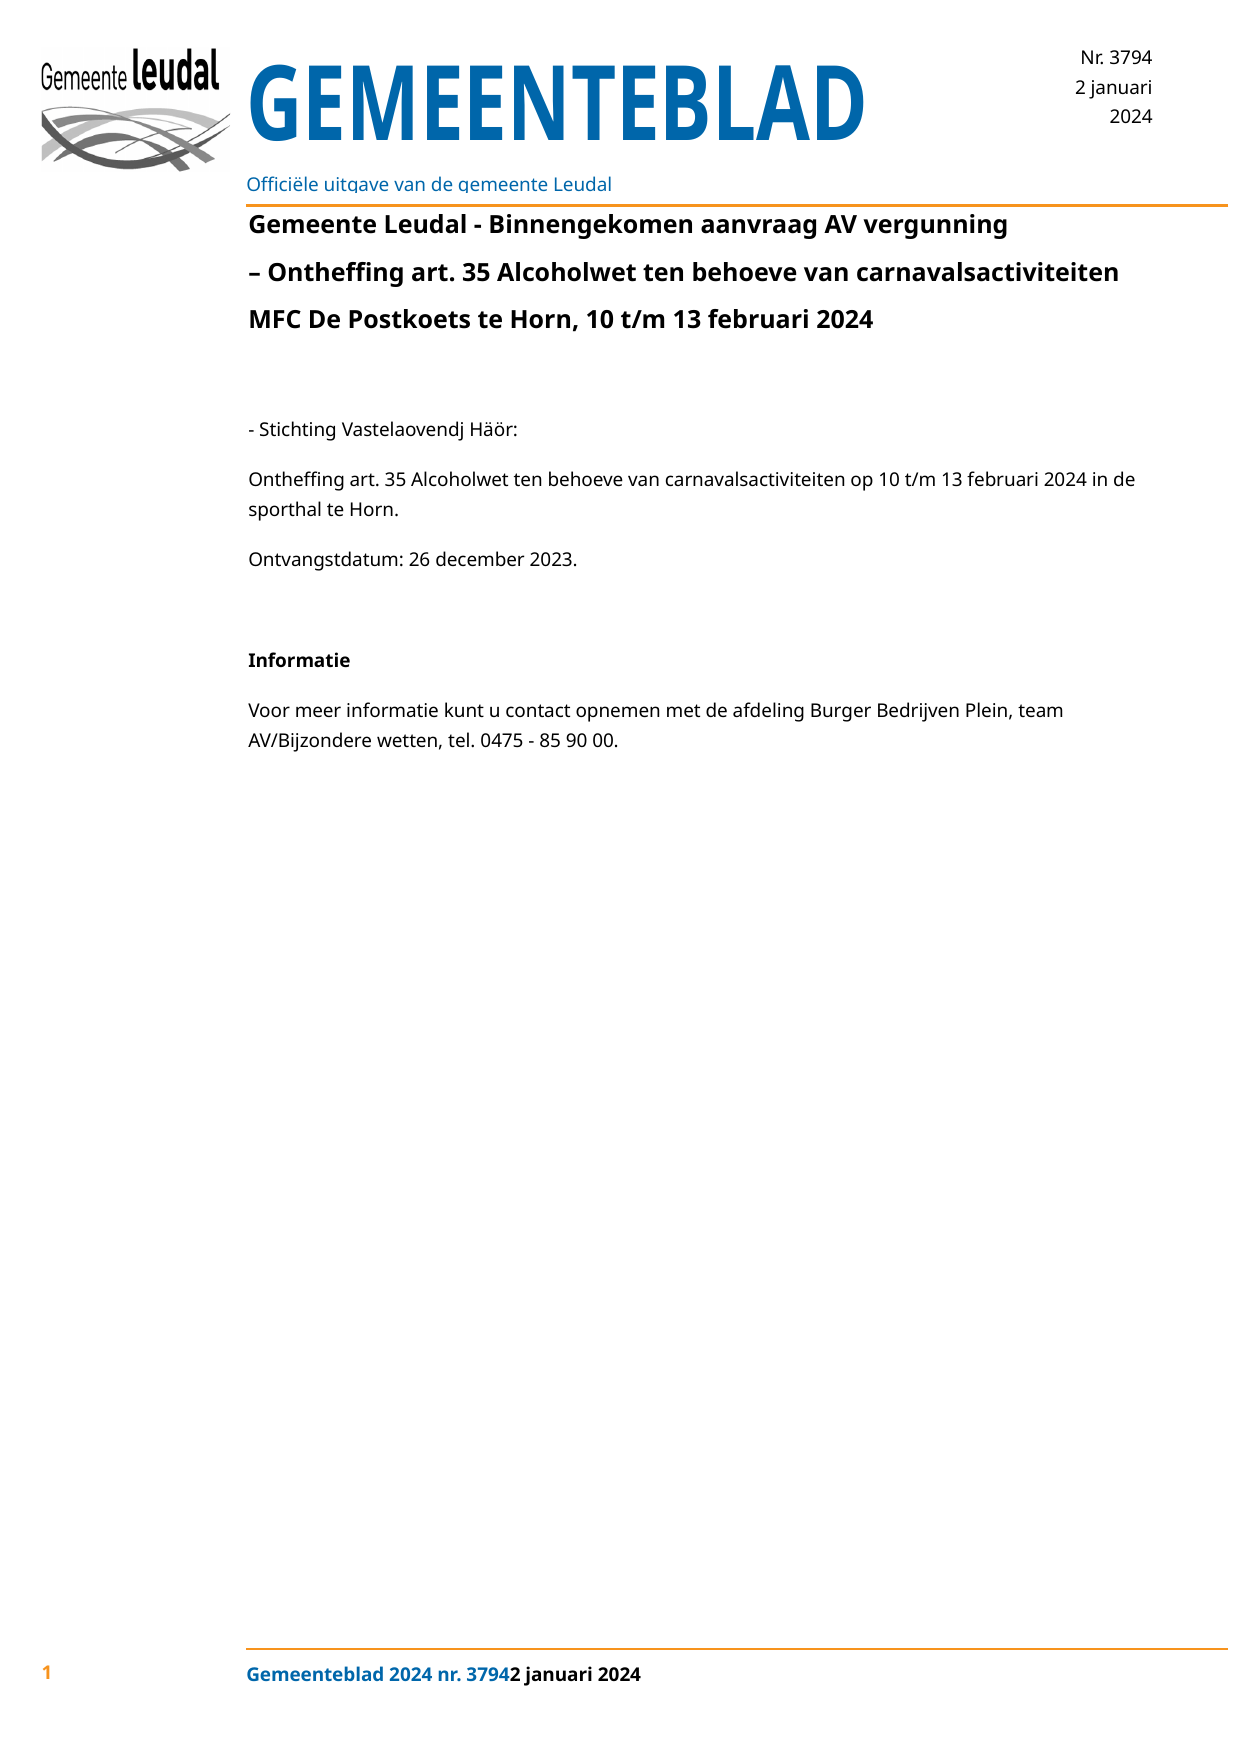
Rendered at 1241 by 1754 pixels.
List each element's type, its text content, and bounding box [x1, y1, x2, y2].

text Ontvangstdatum: 26 december 2023. [248, 546, 1152, 572]
text Gemeente Leudal - Binnengekomen aanvraag AV vergunning – Ontheffing art. 35 Alcoholwet ten behoeve van carnavalsactiviteiten MFC De Postkoets te Horn, 10 t/m 13 februari 2024 [248, 207, 1152, 336]
text Informatie [248, 647, 1152, 673]
picture [41, 47, 231, 172]
text Voor meer informatie kunt u contact opnemen met de afdeling Burger Bedrijven Plein, team AV/Bijzondere wetten, tel. 0475 - 85 90 00. [248, 698, 1152, 753]
text - Stichting Vastelaovendj Häör: [248, 416, 1152, 442]
text Ontheffing art. 35 Alcoholwet ten behoeve van carnavalsactiviteiten op 10 t/m 13 februari 2024 in de sporthal te Horn. [248, 466, 1152, 522]
